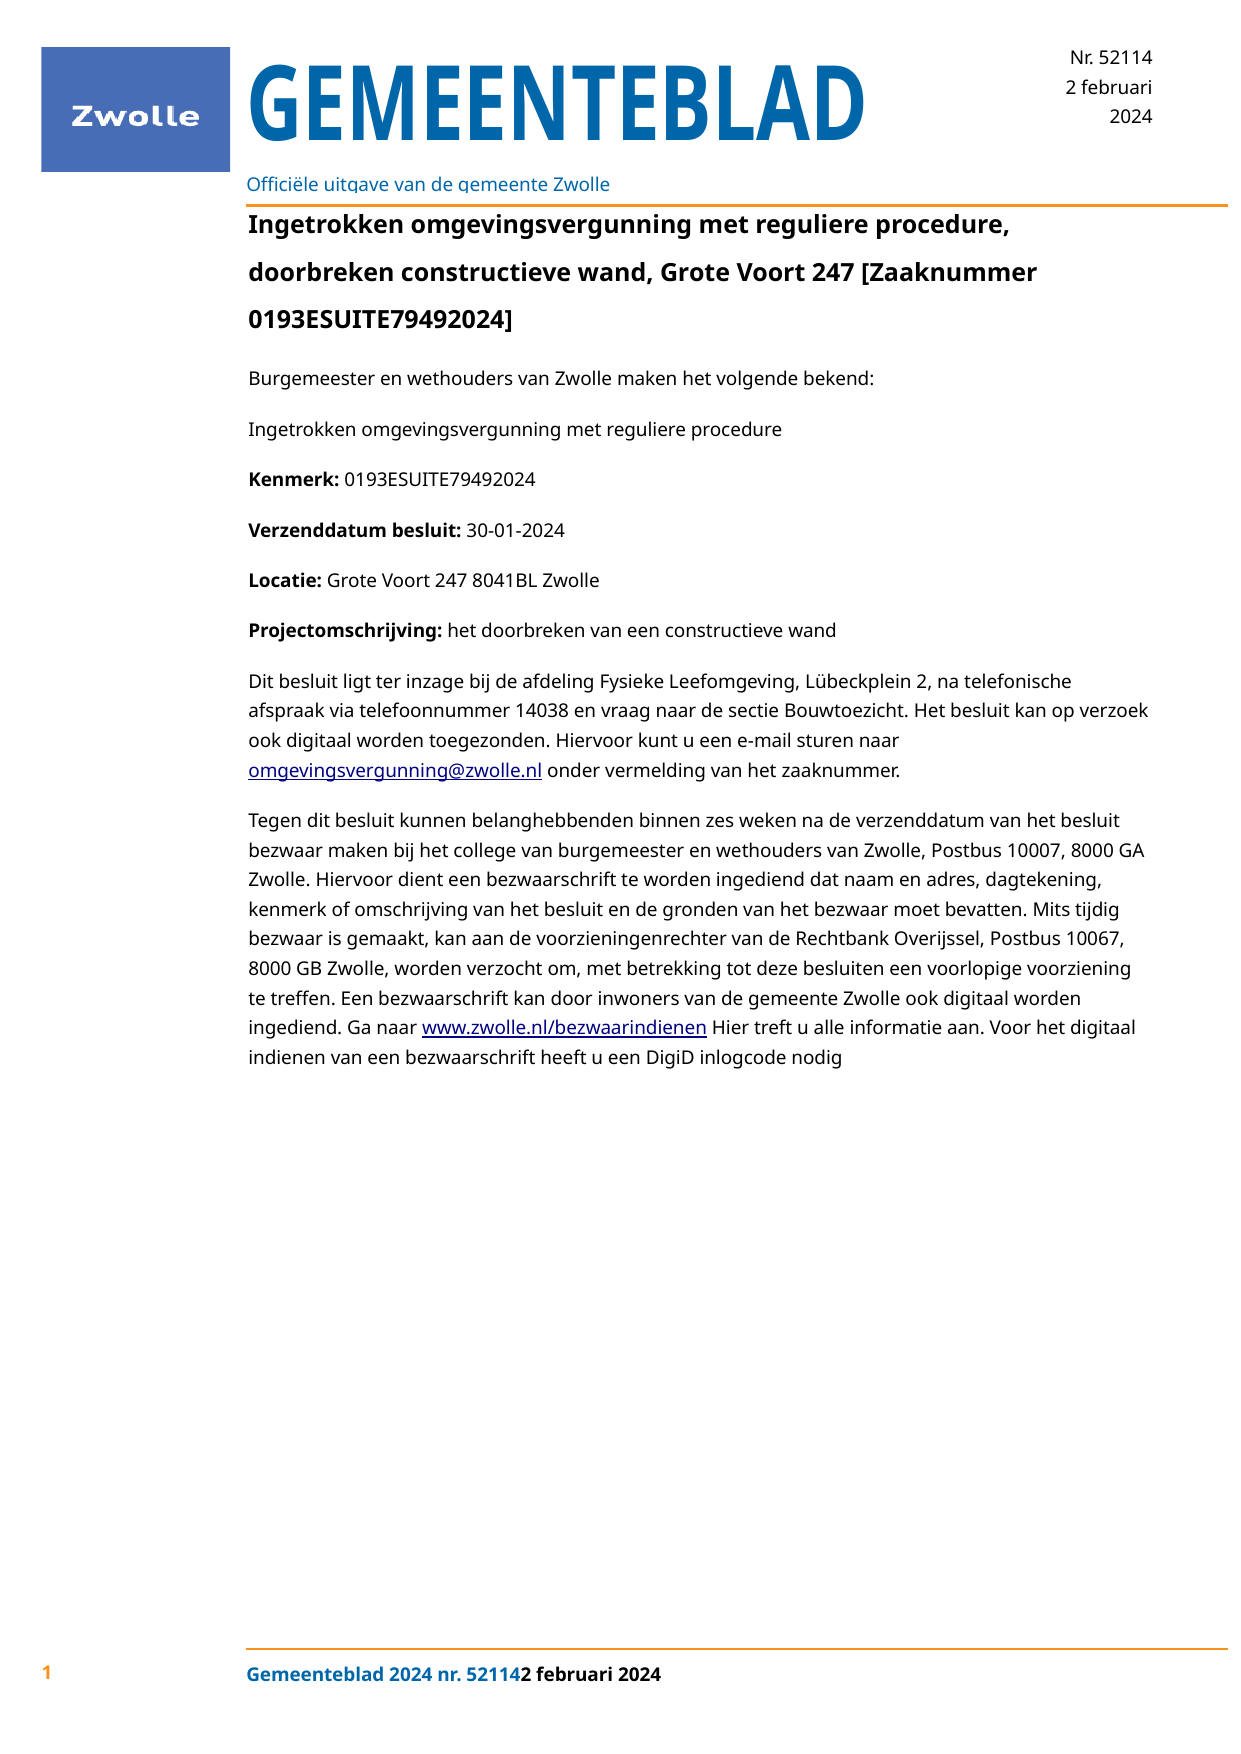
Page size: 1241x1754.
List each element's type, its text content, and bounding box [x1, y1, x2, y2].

text Verzenddatum besluit: 30-01-2024 [248, 517, 1152, 542]
text Burgemeester en wethouders van Zwolle maken het volgende bekend: [248, 366, 1152, 391]
text Projectomschrijving: het doorbreken van een constructieve wand [248, 618, 1152, 643]
text Dit besluit ligt ter inzage bij de afdeling Fysieke Leefomgeving, Lübeckplein 2, na telefonische afspraak via telefoonnummer 14038 en vraag naar de sectie Bouwtoezicht. Het besluit kan op verzoek ook digitaal worden toegezonden. Hiervoor kunt u een e-mail sturen naar omgevingsvergunning@zwolle.nl onder vermelding van het zaaknummer. [248, 668, 1152, 782]
text Locatie: Grote Voort 247 8041BL Zwolle [248, 567, 1152, 593]
text Tegen dit besluit kunnen belanghebbenden binnen zes weken na de verzenddatum van het besluit bezwaar maken bij het college van burgemeester en wethouders van Zwolle, Postbus 10007, 8000 GA Zwolle. Hiervoor dient een bezwaarschrift te worden ingediend dat naam en adres, dagtekening, kenmerk of omschrijving van het besluit en de gronden van het bezwaar moet bevatten. Mits tijdig bezwaar is gemaakt, kan aan de voorzieningenrechter van de Rechtbank Overijssel, Postbus 10067, 8000 GB Zwolle, worden verzocht om, met betrekking tot deze besluiten een voorlopige voorziening te treffen. Een bezwaarschrift kan door inwoners van de gemeente Zwolle ook digitaal worden ingediend. Ga naar www.zwolle.nl/bezwaarindienen Hier treft u alle informatie aan. Voor het digitaal indienen van een bezwaarschrift heeft u een DigiD inlogcode nodig [248, 807, 1152, 1069]
text Kenmerk: 0193ESUITE79492024 [248, 466, 1152, 492]
text Ingetrokken omgevingsvergunning met reguliere procedure [248, 416, 1152, 442]
picture [41, 47, 231, 172]
text Ingetrokken omgevingsvergunning met reguliere procedure, doorbreken constructieve wand, Grote Voort 247 [Zaaknummer 0193ESUITE79492024] [248, 207, 1152, 336]
